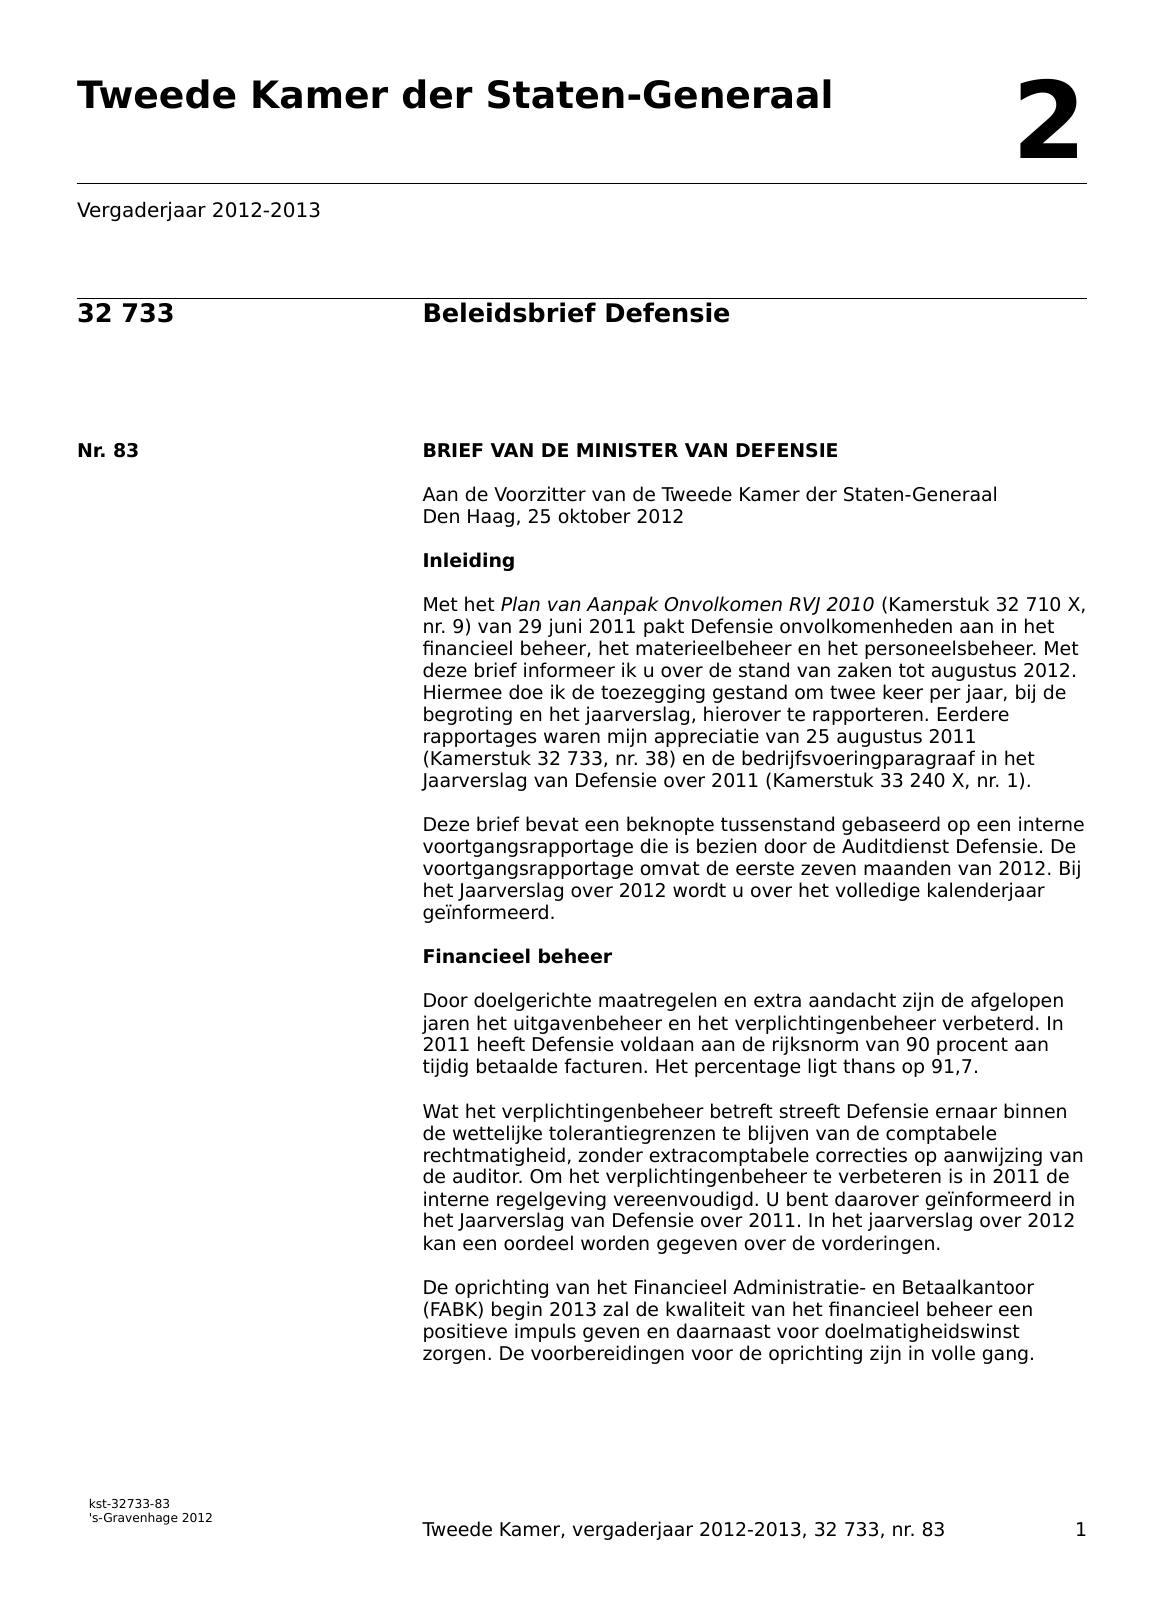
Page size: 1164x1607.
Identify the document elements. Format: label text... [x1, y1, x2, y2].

subtitle 32 733 Beleidsbrief Defensie [77, 299, 1087, 329]
text Door doelgerichte maatregelen en extra aandacht zijn de afgelopen jaren het uitgavenbeheer en het verplichtingenbeheer verbeterd. In 2011 heeft Defensie voldaan aan de rijksnorm van 90 procent aan tijdig betaalde facturen. Het percentage ligt thans op 91,7. [422, 990, 1087, 1078]
text De oprichting van het Financieel Administratie- en Betaalkantoor (FABK) begin 2013 zal de kwaliteit van het financieel beheer een positieve impuls geven en daarnaast voor doelmatigheidswinst zorgen. De voorbereidingen voor de oprichting zijn in volle gang. [422, 1277, 1087, 1364]
table_cell Vergaderjaar 2012-2013 [77, 184, 1087, 298]
text Aan de Voorzitter van de Tweede Kamer der Staten-Generaal [422, 484, 1087, 506]
text Met het Plan van Aanpak Onvolkomen RVJ 2010 (Kamerstuk 32 710 X, nr. 9) van 29 juni 2011 pakt Defensie onvolkomenheden aan in het financieel beheer, het materieelbeheer en het personeelsbeheer. Met deze brief informeer ik u over de stand van zaken tot augustus 2012. Hiermee doe ik de toezegging gestand om twee keer per jaar, bij de begroting en het jaarverslag, hierover te rapporteren. Eerdere rapportages waren mijn appreciatie van 25 augustus 2011 (Kamerstuk 32 733, nr. 38) en de bedrijfsvoeringparagraaf in het Jaarverslag van Defensie over 2011 (Kamerstuk 33 240 X, nr. 1). [422, 594, 1087, 792]
subtitle Financieel beheer [422, 946, 1087, 968]
subtitle Nr. 83 BRIEF VAN DE MINISTER VAN DEFENSIE [77, 440, 1087, 462]
text kst-32733-83 [88, 1497, 323, 1511]
subtitle Inleiding [422, 550, 1087, 572]
text Den Haag, 25 oktober 2012 [422, 506, 1087, 528]
text Deze brief bevat een beknopte tussenstand gebaseerd op een interne voortgangsrapportage die is bezien door de Auditdienst Defensie. De voortgangsrapportage omvat de eerste zeven maanden van 2012. Bij het Jaarverslag over 2012 wordt u over het volledige kalenderjaar geïnformeerd. [422, 814, 1087, 924]
table_header Tweede Kamer der Staten-Generaal [77, 59, 886, 183]
text Wat het verplichtingenbeheer betreft streeft Defensie ernaar binnen de wettelijke tolerantiegrenzen te blijven van de comptabele rechtmatigheid, zonder extracomptabele correcties op aanwijzing van de auditor. Om het verplichtingenbeheer te verbeteren is in 2011 de interne regelgeving vereenvoudigd. U bent daarover geïnformeerd in het Jaarverslag van Defensie over 2011. In het jaarverslag over 2012 kan een oordeel worden gegeven over de vorderingen. [422, 1101, 1087, 1254]
table_header 2 [886, 59, 1087, 183]
text 's-Gravenhage 2012 [88, 1511, 323, 1525]
